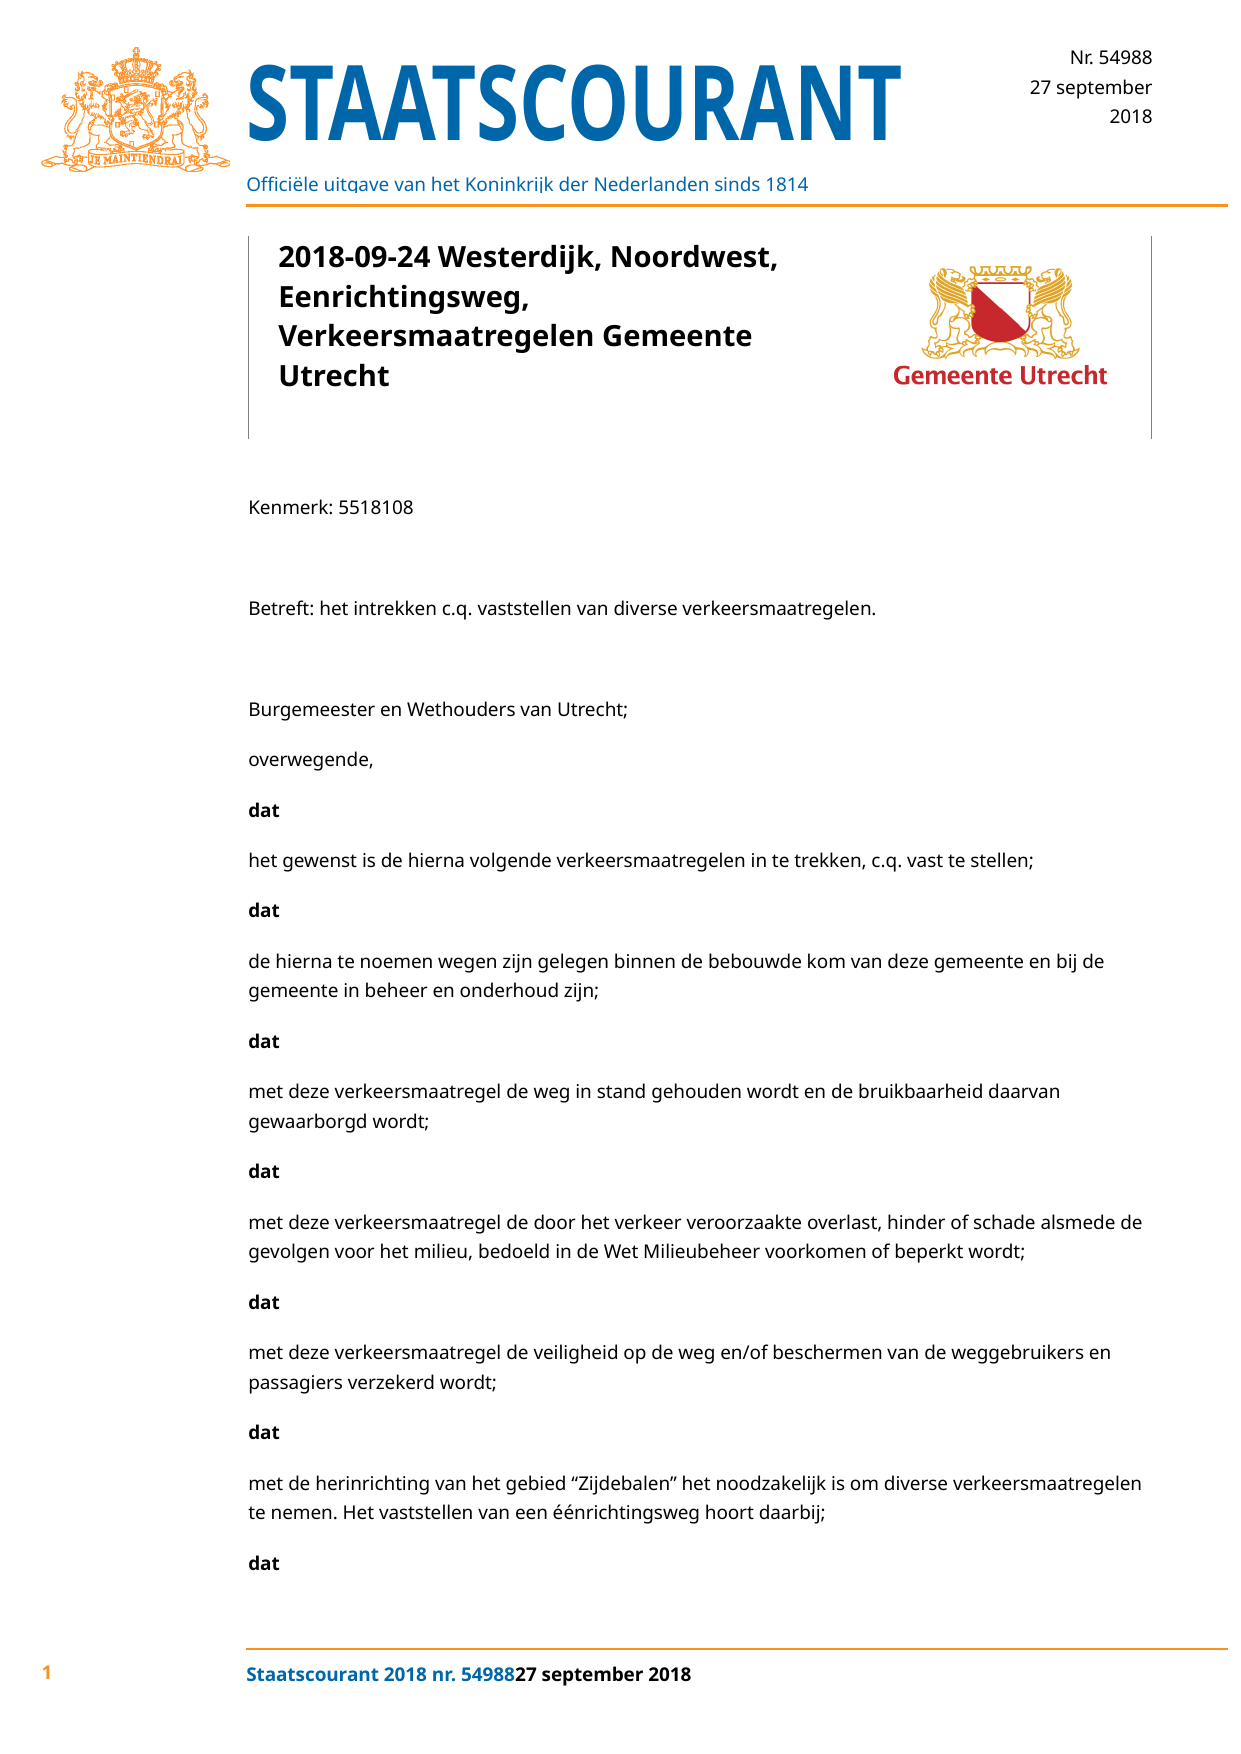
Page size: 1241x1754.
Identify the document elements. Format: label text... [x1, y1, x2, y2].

text het gewenst is de hierna volgende verkeersmaatregelen in te trekken, c.q. vast te stellen; [248, 847, 1152, 873]
text de hierna te noemen wegen zijn gelegen binnen de bebouwde kom van deze gemeente en bij de gemeente in beheer en onderhoud zijn; [248, 948, 1152, 1003]
text dat [248, 898, 1152, 923]
text dat [248, 1028, 1152, 1054]
text met deze verkeersmaatregel de weg in stand gehouden wordt en de bruikbaarheid daarvan gewaarborgd wordt; [248, 1078, 1152, 1134]
text overwegende, [248, 746, 1152, 772]
text dat [248, 1158, 1152, 1184]
text met de herinrichting van het gebied “Zijdebalen” het noodzakelijk is om diverse verkeersmaatregelen te nemen. Het vaststellen van een éénrichtingsweg hoort daarbij; [248, 1470, 1152, 1525]
table_header 2018-09-24 Westerdijk, Noordwest, Eenrichtingsweg, Verkeersmaatregelen Gemeente Utrecht [249, 236, 850, 439]
picture [41, 47, 231, 172]
picture [882, 236, 1119, 414]
table_header [850, 236, 882, 413]
text dat [248, 797, 1152, 823]
text dat [248, 1550, 1152, 1576]
text Burgemeester en Wethouders van Utrecht; [248, 696, 1152, 722]
text dat [248, 1419, 1152, 1445]
table_header [850, 414, 1151, 439]
text Kenmerk: 5518108 [248, 494, 1152, 520]
text met deze verkeersmaatregel de veiligheid op de weg en/of beschermen van de weggebruikers en passagiers verzekerd wordt; [248, 1339, 1152, 1395]
table_header [1119, 236, 1151, 413]
text dat [248, 1289, 1152, 1315]
text Betreft: het intrekken c.q. vaststellen van diverse verkeersmaatregelen. [248, 595, 1152, 621]
text met deze verkeersmaatregel de door het verkeer veroorzaakte overlast, hinder of schade alsmede de gevolgen voor het milieu, bedoeld in de Wet Milieubeheer voorkomen of beperkt wordt; [248, 1209, 1152, 1264]
